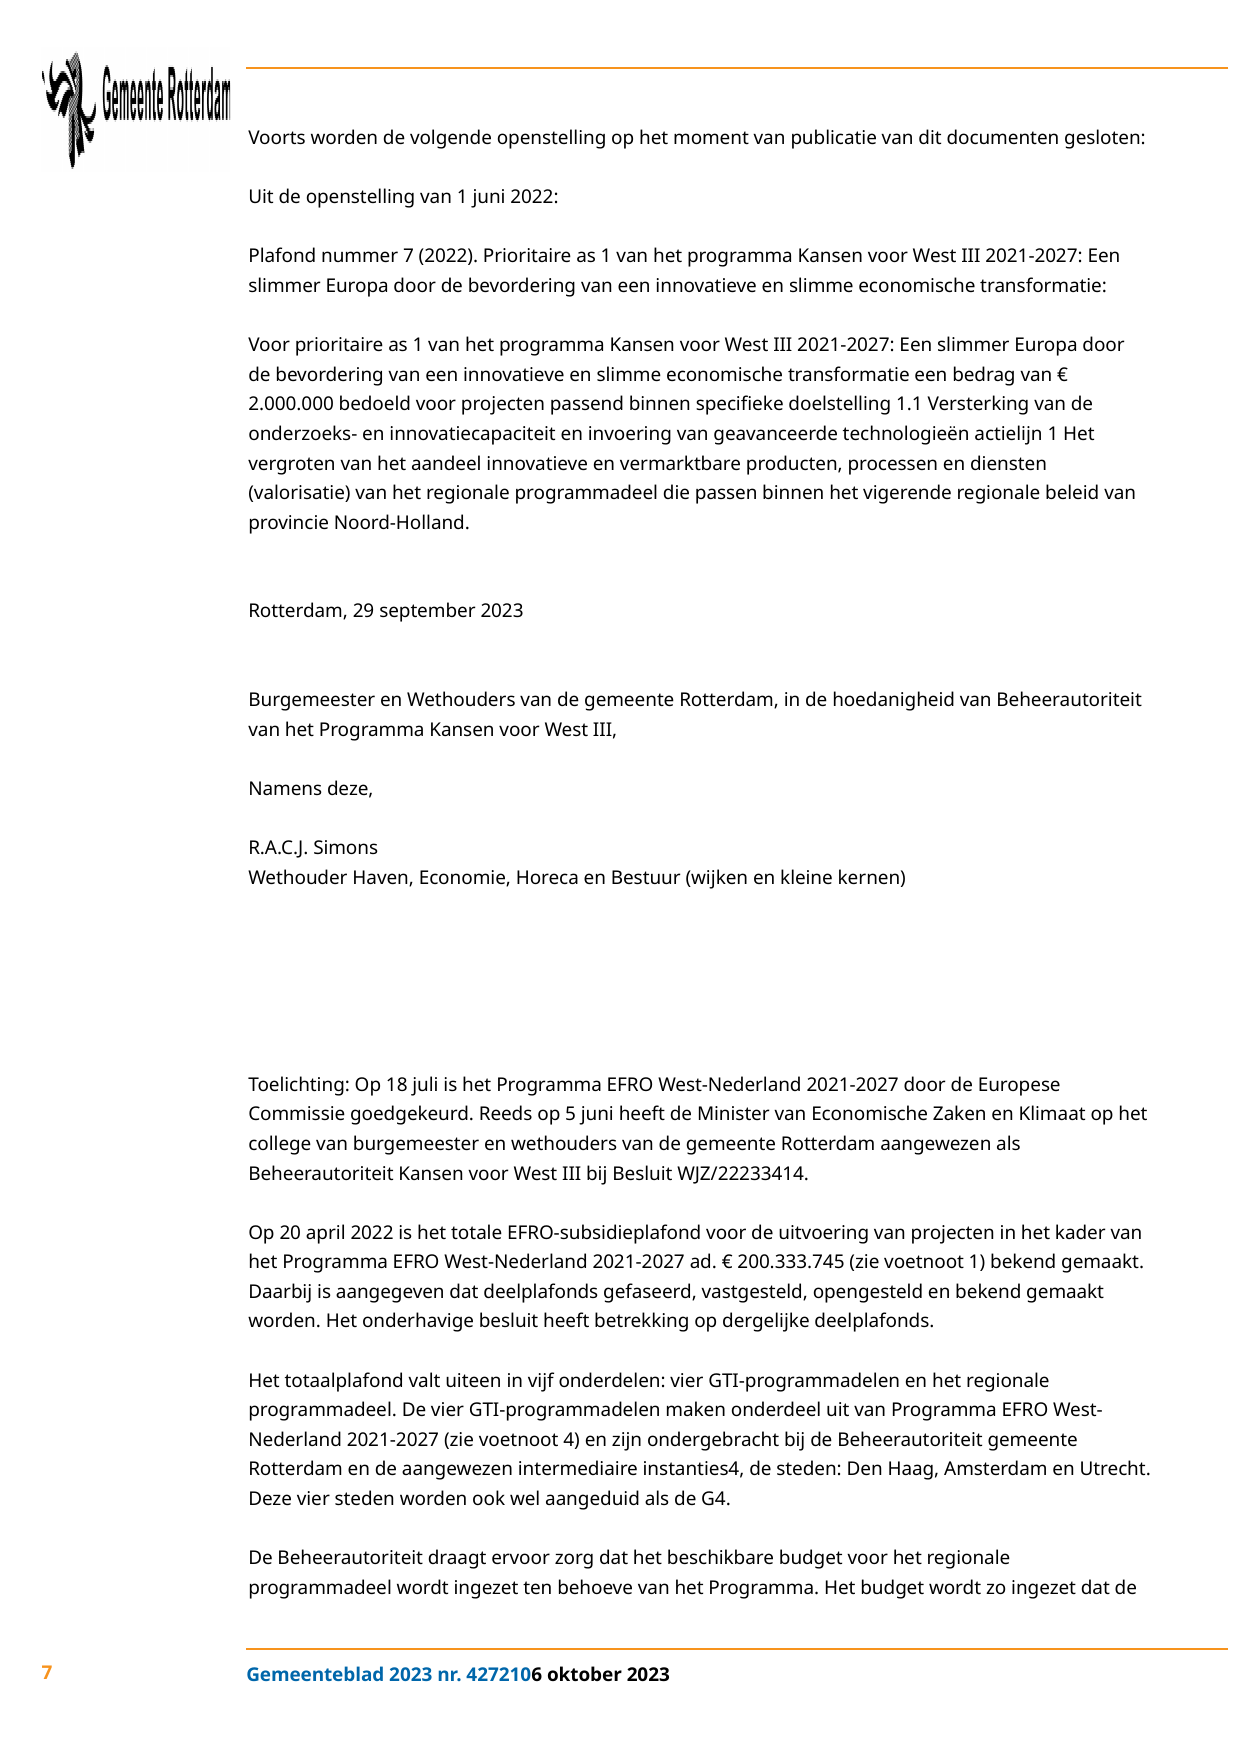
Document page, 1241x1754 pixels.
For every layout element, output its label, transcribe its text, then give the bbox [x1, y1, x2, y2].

text Op 20 april 2022 is het totale EFRO-subsidieplafond voor de uitvoering van projecten in het kader van het Programma EFRO West-Nederland 2021-2027 ad. € 200.333.745 (zie voetnoot 1) bekend gemaakt. Daarbij is aangegeven dat deelplafonds gefaseerd, vastgesteld, opengesteld en bekend gemaakt worden. Het onderhavige besluit heeft betrekking op dergelijke deelplafonds. [248, 1219, 1152, 1333]
text Het totaalplafond valt uiteen in vijf onderdelen: vier GTI-programmadelen en het regionale programmadeel. De vier GTI-programmadelen maken onderdeel uit van Programma EFRO West-Nederland 2021-2027 (zie voetnoot 4) en zijn ondergebracht bij de Beheerautoriteit gemeente Rotterdam en de aangewezen intermediaire instanties4, de steden: Den Haag, Amsterdam en Utrecht. Deze vier steden worden ook wel aangeduid als de G4. [248, 1367, 1152, 1511]
text Toelichting: Op 18 juli is het Programma EFRO West-Nederland 2021-2027 door de Europese Commissie goedgekeurd. Reeds op 5 juni heeft de Minister van Economische Zaken en Klimaat op het college van burgemeester en wethouders van de gemeente Rotterdam aangewezen als Beheerautoriteit Kansen voor West III bij Besluit WJZ/22233414. [248, 1071, 1152, 1186]
text Voorts worden de volgende openstelling op het moment van publicatie van dit documenten gesloten: [248, 124, 1152, 150]
text Plafond nummer 7 (2022). Prioritaire as 1 van het programma Kansen voor West III 2021-2027: Een slimmer Europa door de bevordering van een innovatieve en slimme economische transformatie: [248, 243, 1152, 298]
text Rotterdam, 29 september 2023 [248, 598, 1152, 623]
text De Beheerautoriteit draagt ervoor zorg dat het beschikbare budget voor het regionale programmadeel wordt ingezet ten behoeve van het Programma. Het budget wordt zo ingezet dat de [248, 1544, 1152, 1600]
text Voor prioritaire as 1 van het programma Kansen voor West III 2021-2027: Een slimmer Europa door de bevordering van een innovatieve en slimme economische transformatie een bedrag van € 2.000.000 bedoeld voor projecten passend binnen specifieke doelstelling 1.1 Versterking van de onderzoeks- en innovatiecapaciteit en invoering van geavanceerde technologieën actielijn 1 Het vergroten van het aandeel innovatieve en vermarktbare producten, processen en diensten (valorisatie) van het regionale programmadeel die passen binnen het vigerende regionale beleid van provincie Noord-Holland. [248, 331, 1152, 535]
picture [41, 47, 231, 172]
text R.A.C.J. Simons [248, 834, 1152, 860]
text Namens deze, [248, 775, 1152, 801]
text Wethouder Haven, Economie, Horeca en Bestuur (wijken en kleine kernen) [248, 864, 1152, 890]
text Uit de openstelling van 1 juni 2022: [248, 183, 1152, 209]
text Burgemeester en Wethouders van de gemeente Rotterdam, in de hoedanigheid van Beheerautoriteit van het Programma Kansen voor West III, [248, 686, 1152, 742]
